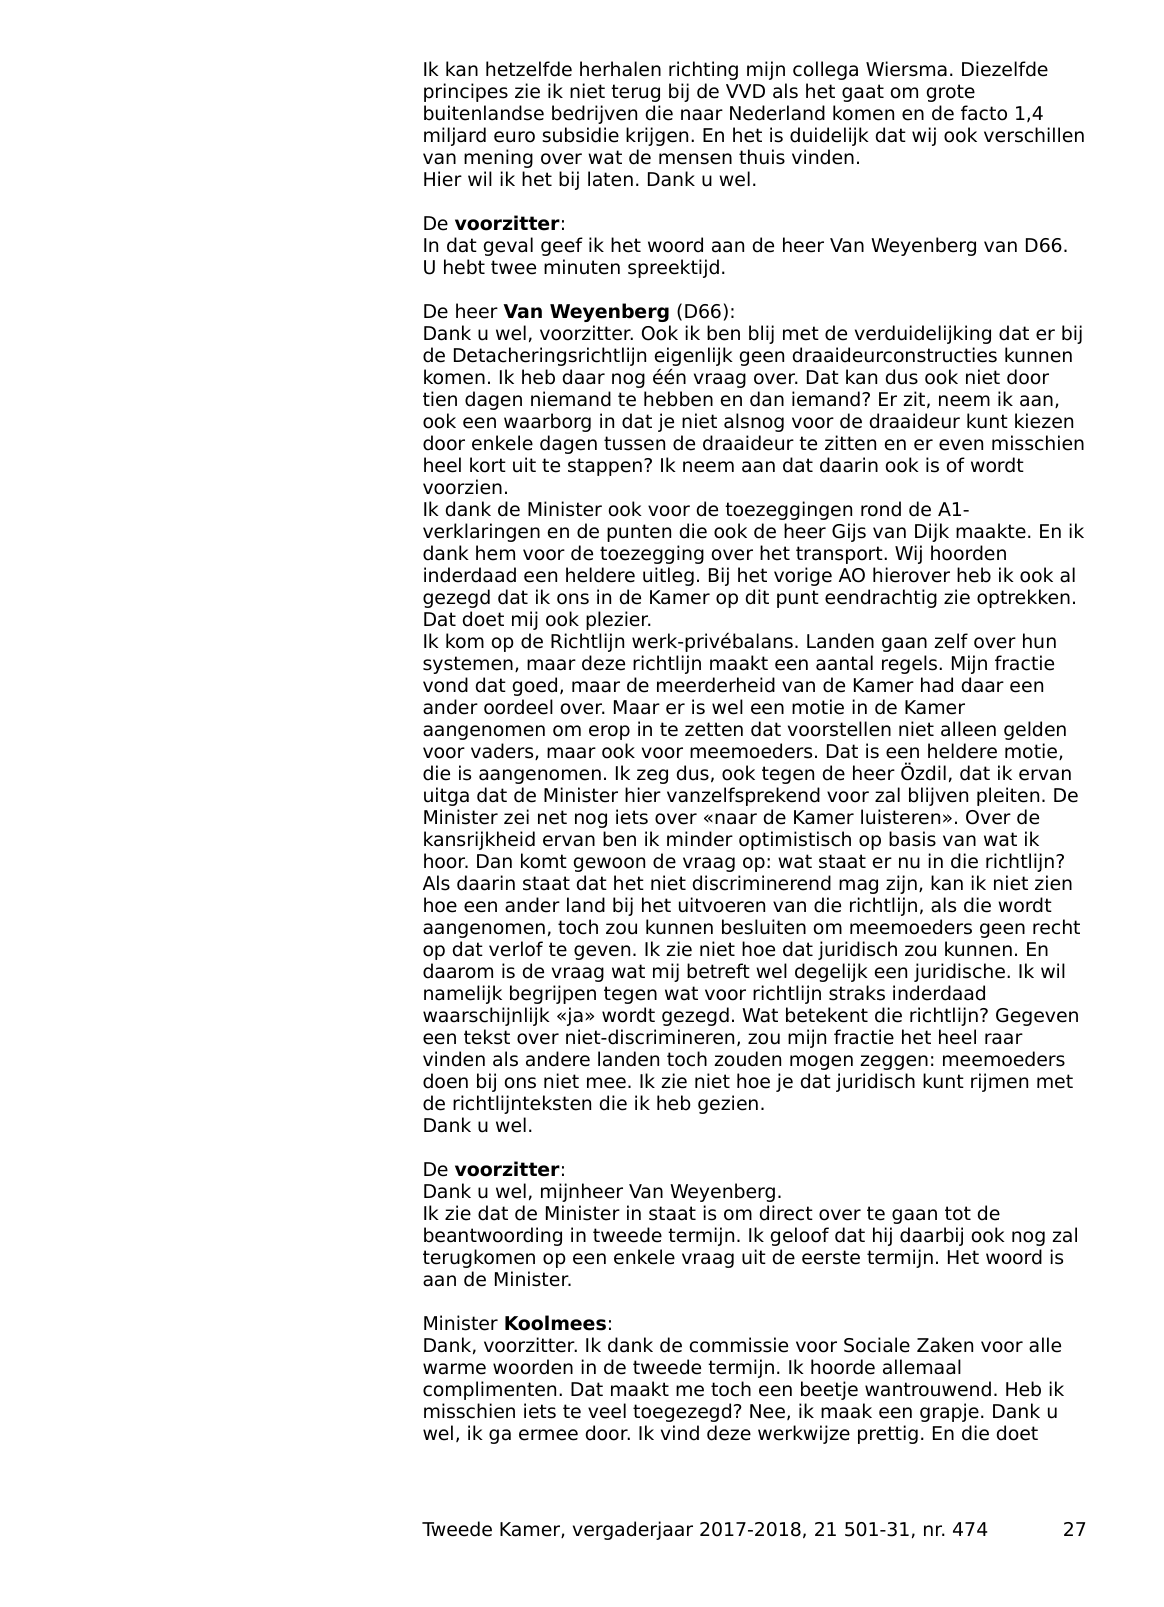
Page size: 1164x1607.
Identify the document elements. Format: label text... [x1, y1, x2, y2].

text In dat geval geef ik het woord aan de heer Van Weyenberg van D66. U hebt twee minuten spreektijd. [422, 235, 1087, 279]
text Minister Koolmees: [422, 1313, 1087, 1335]
text Dank u wel. [422, 1114, 1087, 1136]
text Ik zie dat de Minister in staat is om direct over te gaan tot de beantwoording in tweede termijn. Ik geloof dat hij daarbij ook nog zal terugkomen op een enkele vraag uit de eerste termijn. Het woord is aan de Minister. [422, 1203, 1087, 1291]
text Ik kom op de Richtlijn werk-privébalans. Landen gaan zelf over hun systemen, maar deze richtlijn maakt een aantal regels. Mijn fractie vond dat goed, maar de meerderheid van de Kamer had daar een ander oordeel over. Maar er is wel een motie in de Kamer aangenomen om erop in te zetten dat voorstellen niet alleen gelden voor vaders, maar ook voor meemoeders. Dat is een heldere motie, die is aangenomen. Ik zeg dus, ook tegen de heer Özdil, dat ik ervan uitga dat de Minister hier vanzelfsprekend voor zal blijven pleiten. De Minister zei net nog iets over «naar de Kamer luisteren». Over de kansrijkheid ervan ben ik minder optimistisch op basis van wat ik hoor. Dan komt gewoon de vraag op: wat staat er nu in die richtlijn? Als daarin staat dat het niet discriminerend mag zijn, kan ik niet zien hoe een ander land bij het uitvoeren van die richtlijn, als die wordt aangenomen, toch zou kunnen besluiten om meemoeders geen recht op dat verlof te geven. Ik zie niet hoe dat juridisch zou kunnen. En daarom is de vraag wat mij betreft wel degelijk een juridische. Ik wil namelijk begrijpen tegen wat voor richtlijn straks inderdaad waarschijnlijk «ja» wordt gezegd. Wat betekent die richtlijn? Gegeven een tekst over niet-discrimineren, zou mijn fractie het heel raar vinden als andere landen toch zouden mogen zeggen: meemoeders doen bij ons niet mee. Ik zie niet hoe je dat juridisch kunt rijmen met de richtlijnteksten die ik heb gezien. [422, 631, 1087, 1114]
text Dank u wel, mijnheer Van Weyenberg. [422, 1181, 1087, 1203]
text De voorzitter: [422, 1159, 1087, 1181]
text Dank, voorzitter. Ik dank de commissie voor Sociale Zaken voor alle warme woorden in de tweede termijn. Ik hoorde allemaal complimenten. Dat maakt me toch een beetje wantrouwend. Heb ik misschien iets te veel toegezegd? Nee, ik maak een grapje. Dank u wel, ik ga ermee door. Ik vind deze werkwijze prettig. En die doet [422, 1335, 1087, 1444]
text Hier wil ik het bij laten. Dank u wel. [422, 169, 1087, 191]
text Ik kan hetzelfde herhalen richting mijn collega Wiersma. Diezelfde principes zie ik niet terug bij de VVD als het gaat om grote buitenlandse bedrijven die naar Nederland komen en de facto 1,4 miljard euro subsidie krijgen. En het is duidelijk dat wij ook verschillen van mening over wat de mensen thuis vinden. [422, 59, 1087, 169]
text De voorzitter: [422, 213, 1087, 235]
text Ik dank de Minister ook voor de toezeggingen rond de A1-verklaringen en de punten die ook de heer Gijs van Dijk maakte. En ik dank hem voor de toezegging over het transport. Wij hoorden inderdaad een heldere uitleg. Bij het vorige AO hierover heb ik ook al gezegd dat ik ons in de Kamer op dit punt eendrachtig zie optrekken. Dat doet mij ook plezier. [422, 499, 1087, 631]
text De heer Van Weyenberg (D66): [422, 301, 1087, 323]
text Dank u wel, voorzitter. Ook ik ben blij met de verduidelijking dat er bij de Detacheringsrichtlijn eigenlijk geen draaideurconstructies kunnen komen. Ik heb daar nog één vraag over. Dat kan dus ook niet door tien dagen niemand te hebben en dan iemand? Er zit, neem ik aan, ook een waarborg in dat je niet alsnog voor de draaideur kunt kiezen door enkele dagen tussen de draaideur te zitten en er even misschien heel kort uit te stappen? Ik neem aan dat daarin ook is of wordt voorzien. [422, 323, 1087, 499]
